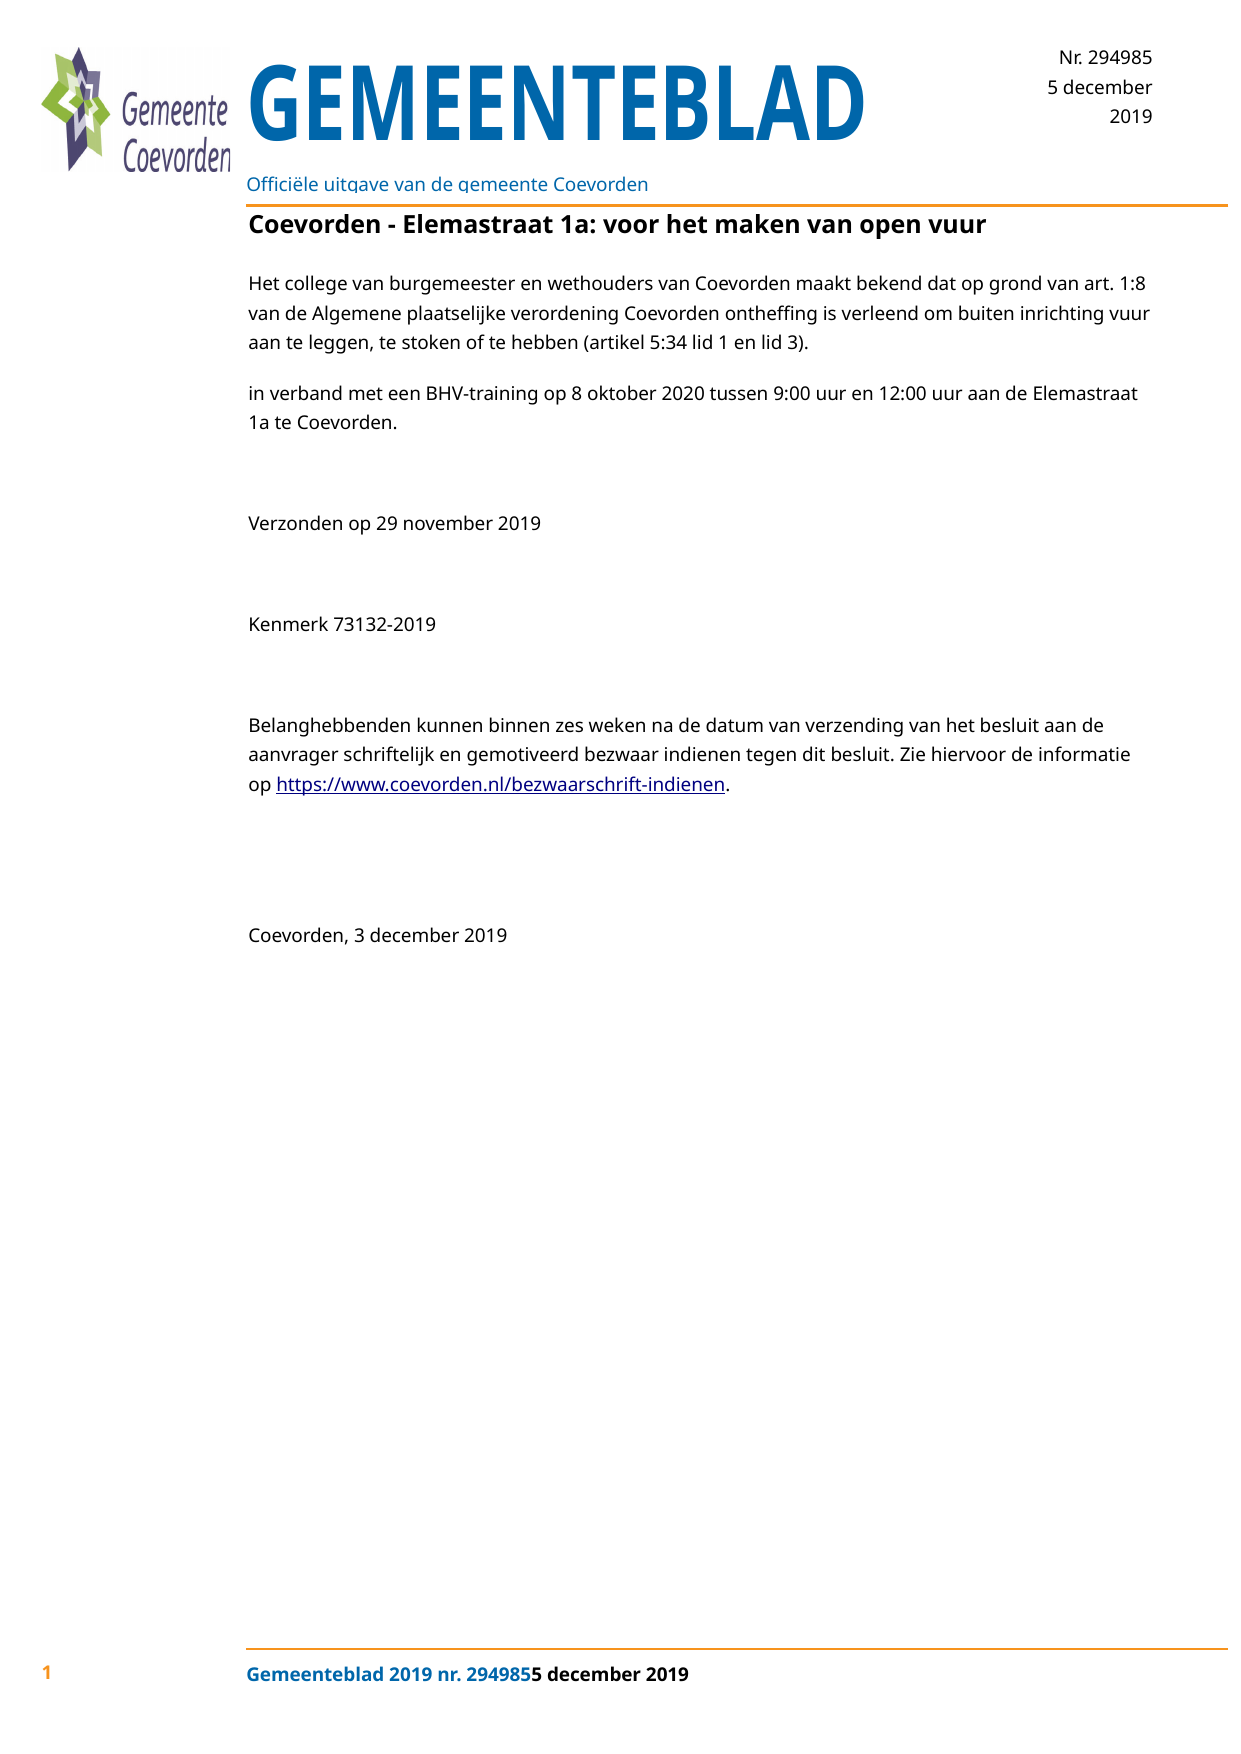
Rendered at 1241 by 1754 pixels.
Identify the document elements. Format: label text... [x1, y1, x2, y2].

text Belanghebbenden kunnen binnen zes weken na de datum van verzending van het besluit aan de aanvrager schriftelijk en gemotiveerd bezwaar indienen tegen dit besluit. Zie hiervoor de informatie op https://www.coevorden.nl/bezwaarschrift-indienen. [248, 712, 1152, 797]
text Kenmerk 73132-2019 [248, 611, 1152, 637]
text Verzonden op 29 november 2019 [248, 510, 1152, 536]
text Coevorden - Elemastraat 1a: voor het maken van open vuur [248, 207, 1152, 241]
text in verband met een BHV-training op 8 oktober 2020 tussen 9:00 uur en 12:00 uur aan de Elemastraat 1a te Coevorden. [248, 380, 1152, 435]
picture [41, 47, 231, 172]
text Het college van burgemeester en wethouders van Coevorden maakt bekend dat op grond van art. 1:8 van de Algemene plaatselijke verordening Coevorden ontheffing is verleend om buiten inrichting vuur aan te leggen, te stoken of te hebben (artikel 5:34 lid 1 en lid 3). [248, 270, 1152, 355]
text Coevorden, 3 december 2019 [248, 922, 1152, 948]
